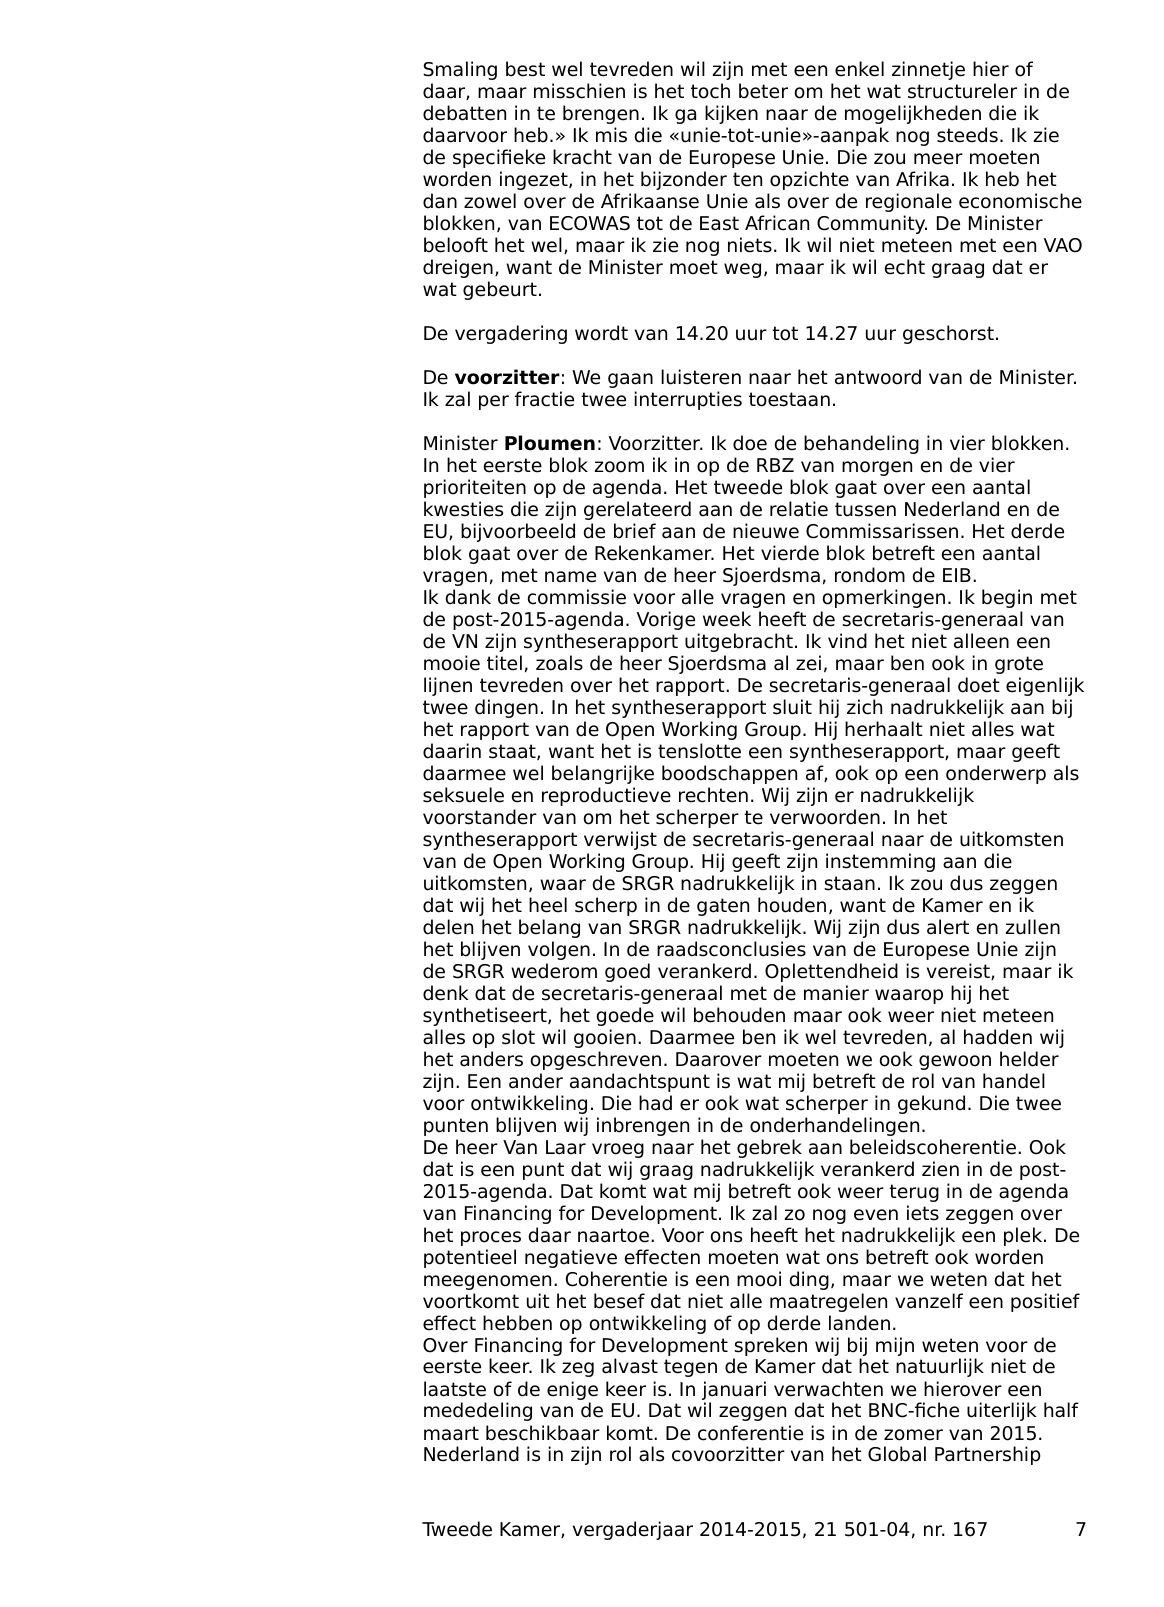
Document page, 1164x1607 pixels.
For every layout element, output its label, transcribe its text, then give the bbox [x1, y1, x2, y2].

text De voorzitter: We gaan luisteren naar het antwoord van de Minister. Ik zal per fractie twee interrupties toestaan. [422, 367, 1087, 411]
text De heer Van Laar vroeg naar het gebrek aan beleidscoherentie. Ook dat is een punt dat wij graag nadrukkelijk verankerd zien in de post-2015-agenda. Dat komt wat mij betreft ook weer terug in de agenda van Financing for Development. Ik zal zo nog even iets zeggen over het proces daar naartoe. Voor ons heeft het nadrukkelijk een plek. De potentieel negatieve effecten moeten wat ons betreft ook worden meegenomen. Coherentie is een mooi ding, maar we weten dat het voortkomt uit het besef dat niet alle maatregelen vanzelf een positief effect hebben op ontwikkeling of op derde landen. [422, 1137, 1087, 1334]
text Smaling best wel tevreden wil zijn met een enkel zinnetje hier of daar, maar misschien is het toch beter om het wat structureler in de debatten in te brengen. Ik ga kijken naar de mogelijkheden die ik daarvoor heb.» Ik mis die «unie-tot-unie»-aanpak nog steeds. Ik zie de specifieke kracht van de Europese Unie. Die zou meer moeten worden ingezet, in het bijzonder ten opzichte van Afrika. Ik heb het dan zowel over de Afrikaanse Unie als over de regionale economische blokken, van ECOWAS tot de East African Community. De Minister belooft het wel, maar ik zie nog niets. Ik wil niet meteen met een VAO dreigen, want de Minister moet weg, maar ik wil echt graag dat er wat gebeurt. [422, 59, 1087, 301]
text Over Financing for Development spreken wij bij mijn weten voor de eerste keer. Ik zeg alvast tegen de Kamer dat het natuurlijk niet de laatste of de enige keer is. In januari verwachten we hierover een mededeling van de EU. Dat wil zeggen dat het BNC-fiche uiterlijk half maart beschikbaar komt. De conferentie is in de zomer van 2015. Nederland is in zijn rol als covoorzitter van het Global Partnership [422, 1334, 1087, 1466]
text De vergadering wordt van 14.20 uur tot 14.27 uur geschorst. [422, 323, 1087, 345]
text Minister Ploumen: Voorzitter. Ik doe de behandeling in vier blokken. In het eerste blok zoom ik in op de RBZ van morgen en de vier prioriteiten op de agenda. Het tweede blok gaat over een aantal kwesties die zijn gerelateerd aan de relatie tussen Nederland en de EU, bijvoorbeeld de brief aan de nieuwe Commissarissen. Het derde blok gaat over de Rekenkamer. Het vierde blok betreft een aantal vragen, met name van de heer Sjoerdsma, rondom de EIB. [422, 433, 1087, 587]
text Ik dank de commissie voor alle vragen en opmerkingen. Ik begin met de post-2015-agenda. Vorige week heeft de secretaris-generaal van de VN zijn syntheserapport uitgebracht. Ik vind het niet alleen een mooie titel, zoals de heer Sjoerdsma al zei, maar ben ook in grote lijnen tevreden over het rapport. De secretaris-generaal doet eigenlijk twee dingen. In het syntheserapport sluit hij zich nadrukkelijk aan bij het rapport van de Open Working Group. Hij herhaalt niet alles wat daarin staat, want het is tenslotte een syntheserapport, maar geeft daarmee wel belangrijke boodschappen af, ook op een onderwerp als seksuele en reproductieve rechten. Wij zijn er nadrukkelijk voorstander van om het scherper te verwoorden. In het syntheserapport verwijst de secretaris-generaal naar de uitkomsten van de Open Working Group. Hij geeft zijn instemming aan die uitkomsten, waar de SRGR nadrukkelijk in staan. Ik zou dus zeggen dat wij het heel scherp in de gaten houden, want de Kamer en ik delen het belang van SRGR nadrukkelijk. Wij zijn dus alert en zullen het blijven volgen. In de raadsconclusies van de Europese Unie zijn de SRGR wederom goed verankerd. Oplettendheid is vereist, maar ik denk dat de secretaris-generaal met de manier waarop hij het synthetiseert, het goede wil behouden maar ook weer niet meteen alles op slot wil gooien. Daarmee ben ik wel tevreden, al hadden wij het anders opgeschreven. Daarover moeten we ook gewoon helder zijn. Een ander aandachtspunt is wat mij betreft de rol van handel voor ontwikkeling. Die had er ook wat scherper in gekund. Die twee punten blijven wij inbrengen in de onderhandelingen. [422, 587, 1087, 1137]
